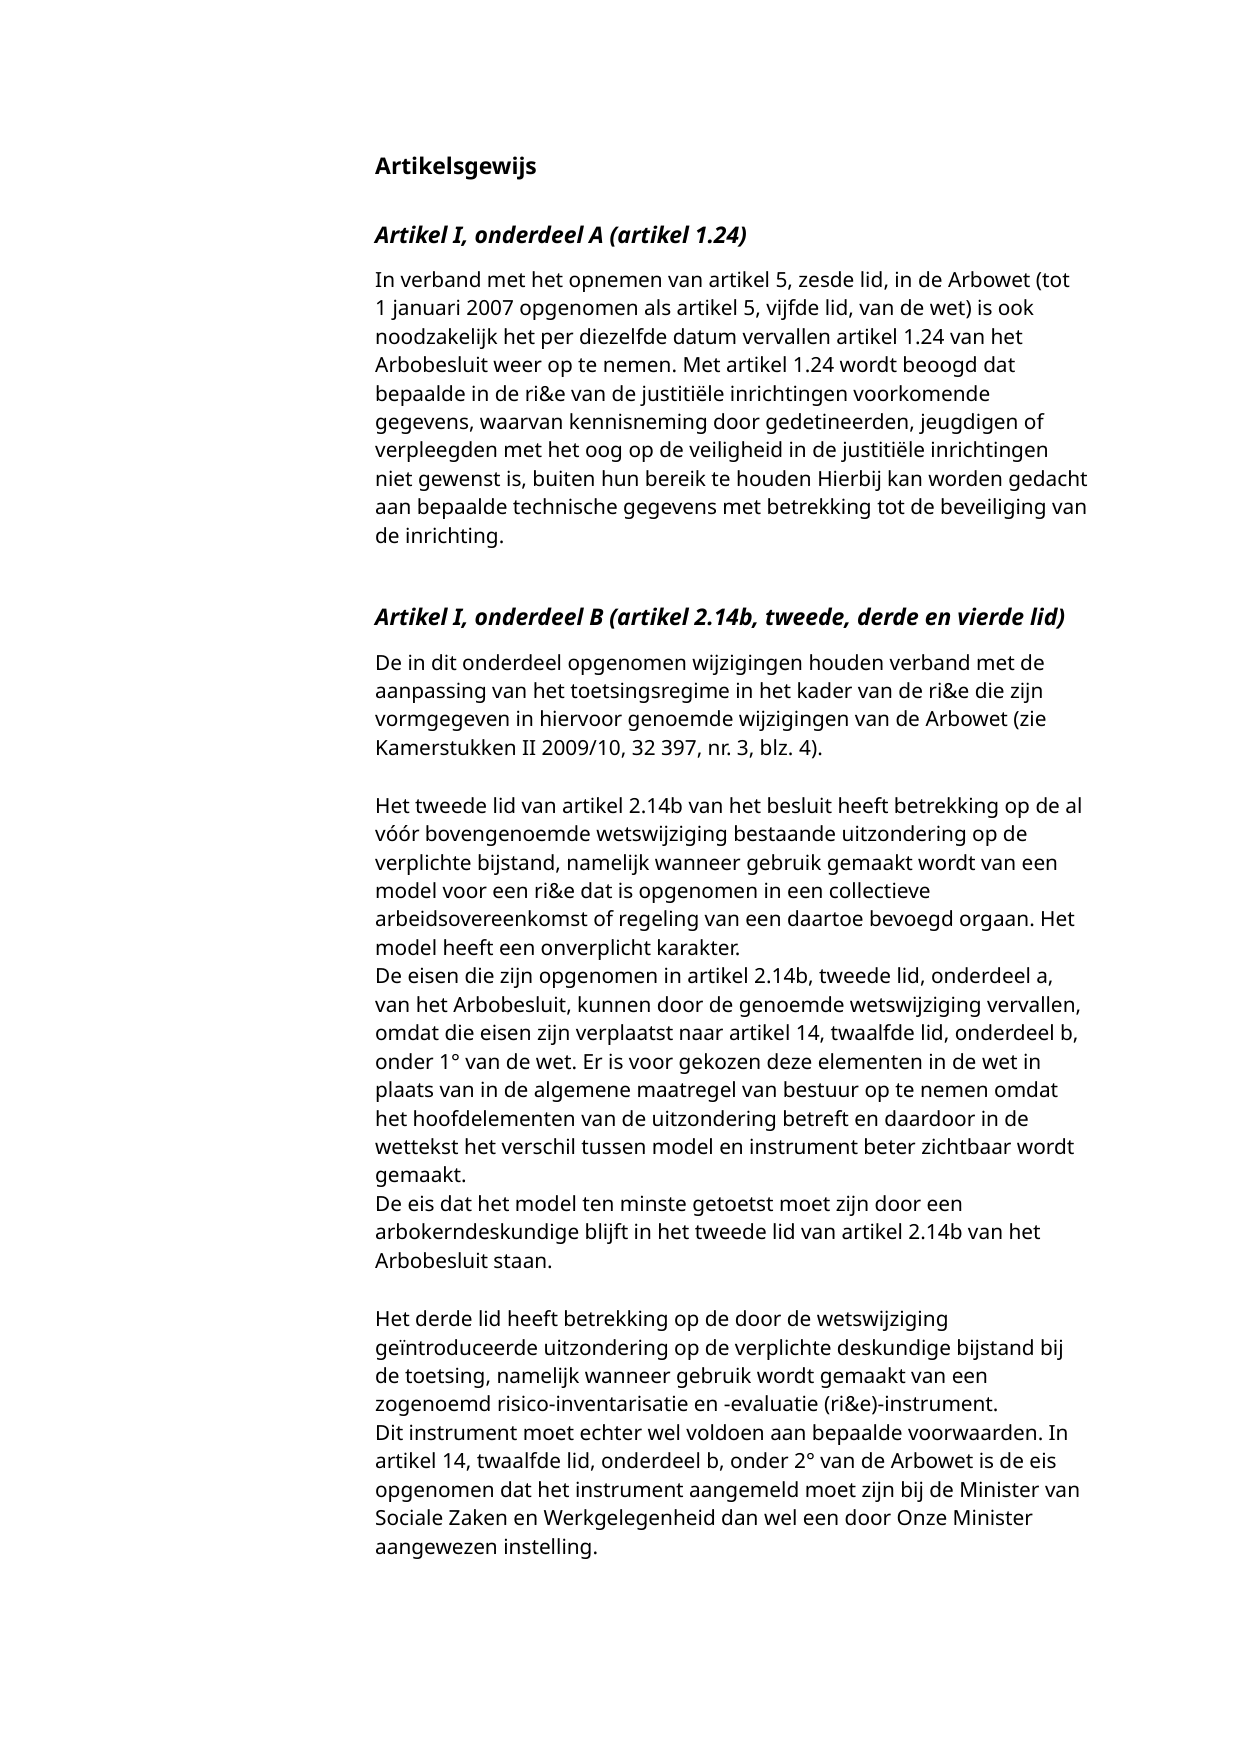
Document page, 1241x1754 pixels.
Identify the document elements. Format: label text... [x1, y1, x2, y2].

text De eis dat het model ten minste getoetst moet zijn door een arbokerndeskundige blijft in het tweede lid van artikel 2.14b van het Arbobesluit staan. [375, 1189, 1090, 1274]
text De eisen die zijn opgenomen in artikel 2.14b, tweede lid, onderdeel a, van het Arbobesluit, kunnen door de genoemde wetswijziging vervallen, omdat die eisen zijn verplaatst naar artikel 14, twaalfde lid, onderdeel b, onder 1° van de wet. Er is voor gekozen deze elementen in de wet in plaats van in de algemene maatregel van bestuur op te nemen omdat het hoofdelementen van de uitzondering betreft en daardoor in de wettekst het verschil tussen model en instrument beter zichtbaar wordt gemaakt. [375, 961, 1090, 1189]
text Het derde lid heeft betrekking op de door de wetswijziging geïntroduceerde uitzondering op de verplichte deskundige bijstand bij de toetsing, namelijk wanneer gebruik wordt gemaakt van een zogenoemd risico-inventarisatie en -evaluatie (ri&e)-instrument. [375, 1304, 1090, 1418]
text Dit instrument moet echter wel voldoen aan bepaalde voorwaarden. In artikel 14, twaalfde lid, onderdeel b, onder 2° van de Arbowet is de eis opgenomen dat het instrument aangemeld moet zijn bij de Minister van Sociale Zaken en Werkgelegenheid dan wel een door Onze Minister aangewezen instelling. [375, 1418, 1090, 1560]
text De in dit onderdeel opgenomen wijzigingen houden verband met de aanpassing van het toetsingsregime in het kader van de ri&e die zijn vormgegeven in hiervoor genoemde wijzigingen van de Arbowet (zie Kamerstukken II 2009/10, 32 397, nr. 3, blz. 4). [375, 648, 1090, 761]
text In verband met het opnemen van artikel 5, zesde lid, in de Arbowet (tot 1 januari 2007 opgenomen als artikel 5, vijfde lid, van de wet) is ook noodzakelijk het per diezelfde datum vervallen artikel 1.24 van het Arbobesluit weer op te nemen. Met artikel 1.24 wordt beoogd dat bepaalde in de ri&e van de justitiële inrichtingen voorkomende gegevens, waarvan kennisneming door gedetineerden, jeugdigen of verpleegden met het oog op de veiligheid in de justitiële inrichtingen niet gewenst is, buiten hun bereik te houden Hierbij kan worden gedacht aan bepaalde technische gegevens met betrekking tot de beveiliging van de inrichting. [375, 265, 1090, 549]
subtitle Artikelsgewijs [375, 150, 1090, 181]
subtitle Artikel I, onderdeel A (artikel 1.24) [375, 219, 1090, 250]
subtitle Artikel I, onderdeel B (artikel 2.14b, tweede, derde en vierde lid) [375, 601, 1090, 633]
text Het tweede lid van artikel 2.14b van het besluit heeft betrekking op de al vóór bovengenoemde wetswijziging bestaande uitzondering op de verplichte bijstand, namelijk wanneer gebruik gemaakt wordt van een model voor een ri&e dat is opgenomen in een collectieve arbeidsovereenkomst of regeling van een daartoe bevoegd orgaan. Het model heeft een onverplicht karakter. [375, 791, 1090, 961]
